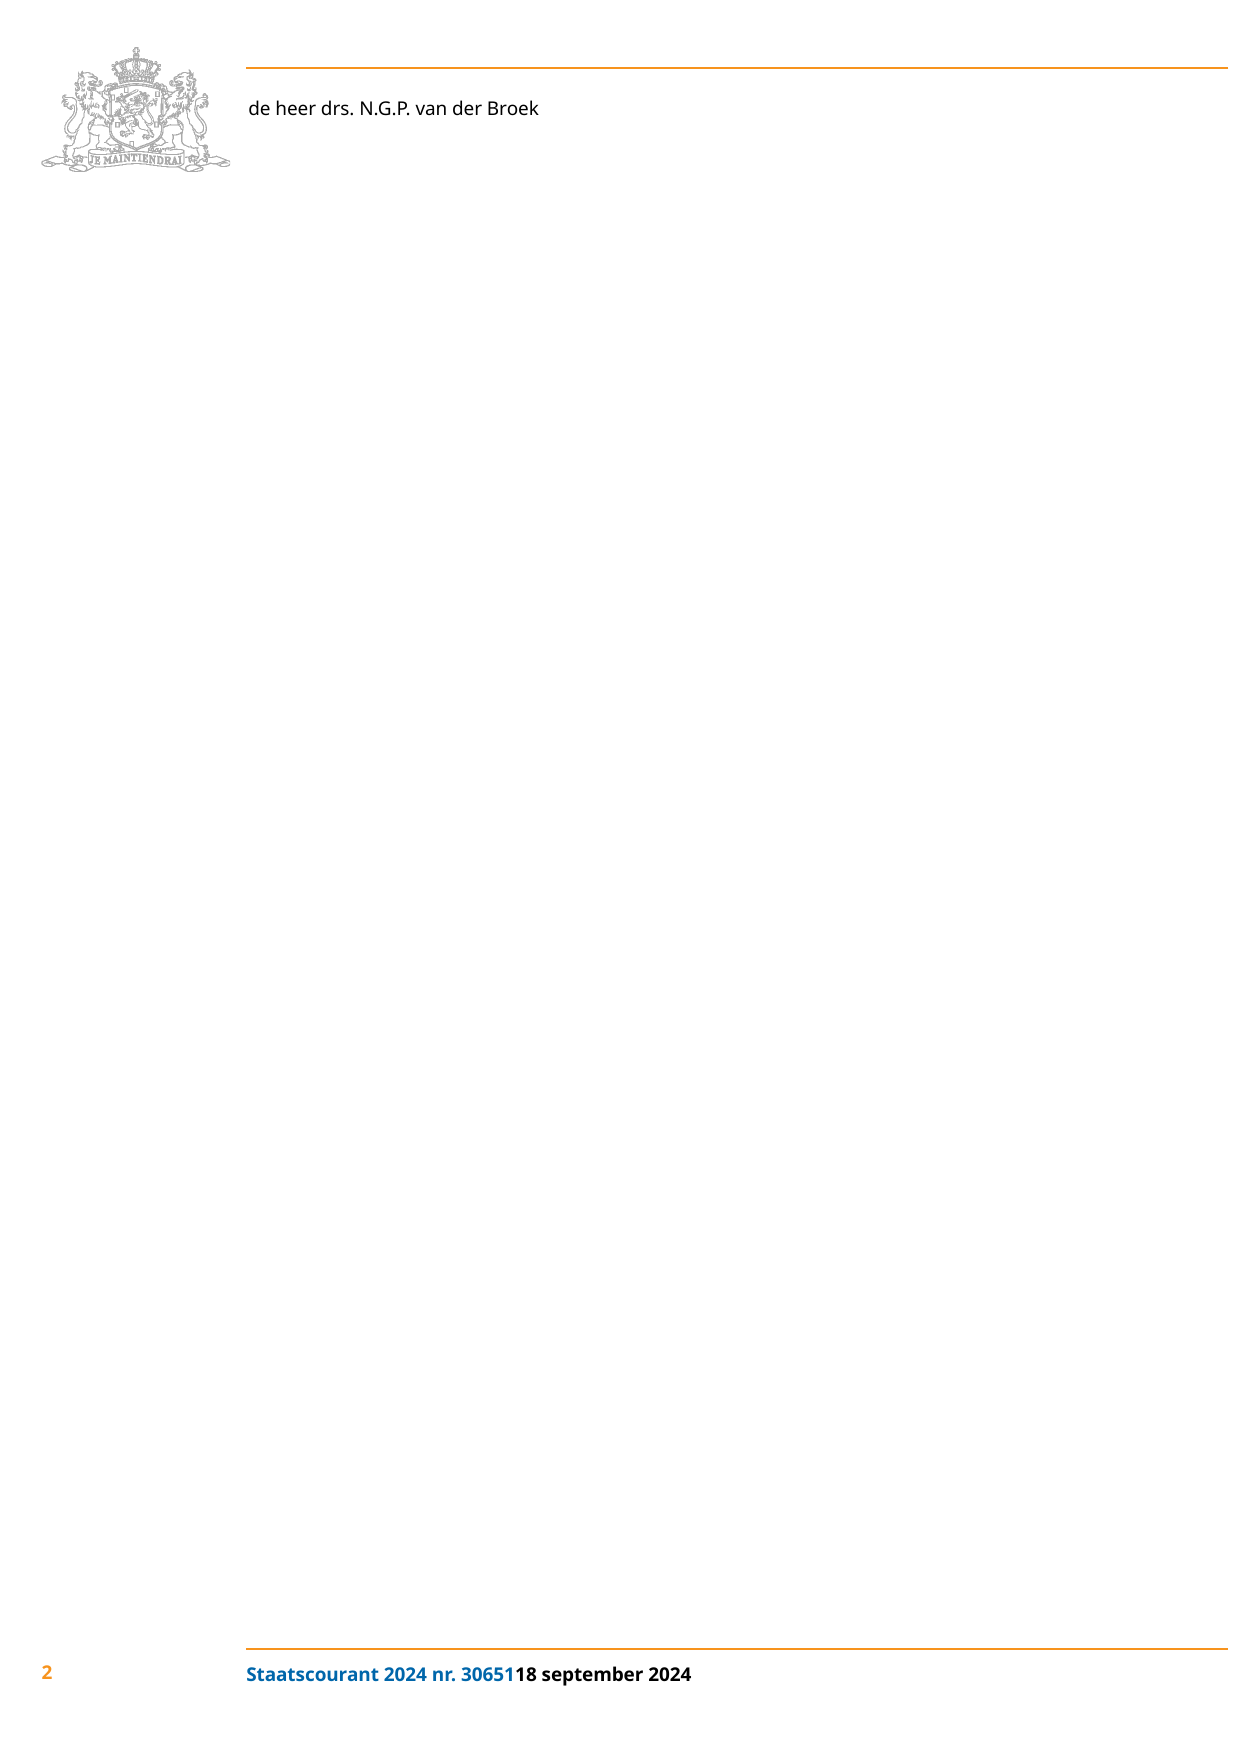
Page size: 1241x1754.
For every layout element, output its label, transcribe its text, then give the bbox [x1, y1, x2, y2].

picture [41, 47, 231, 172]
text de heer drs. N.G.P. van der Broek [248, 95, 1152, 121]
